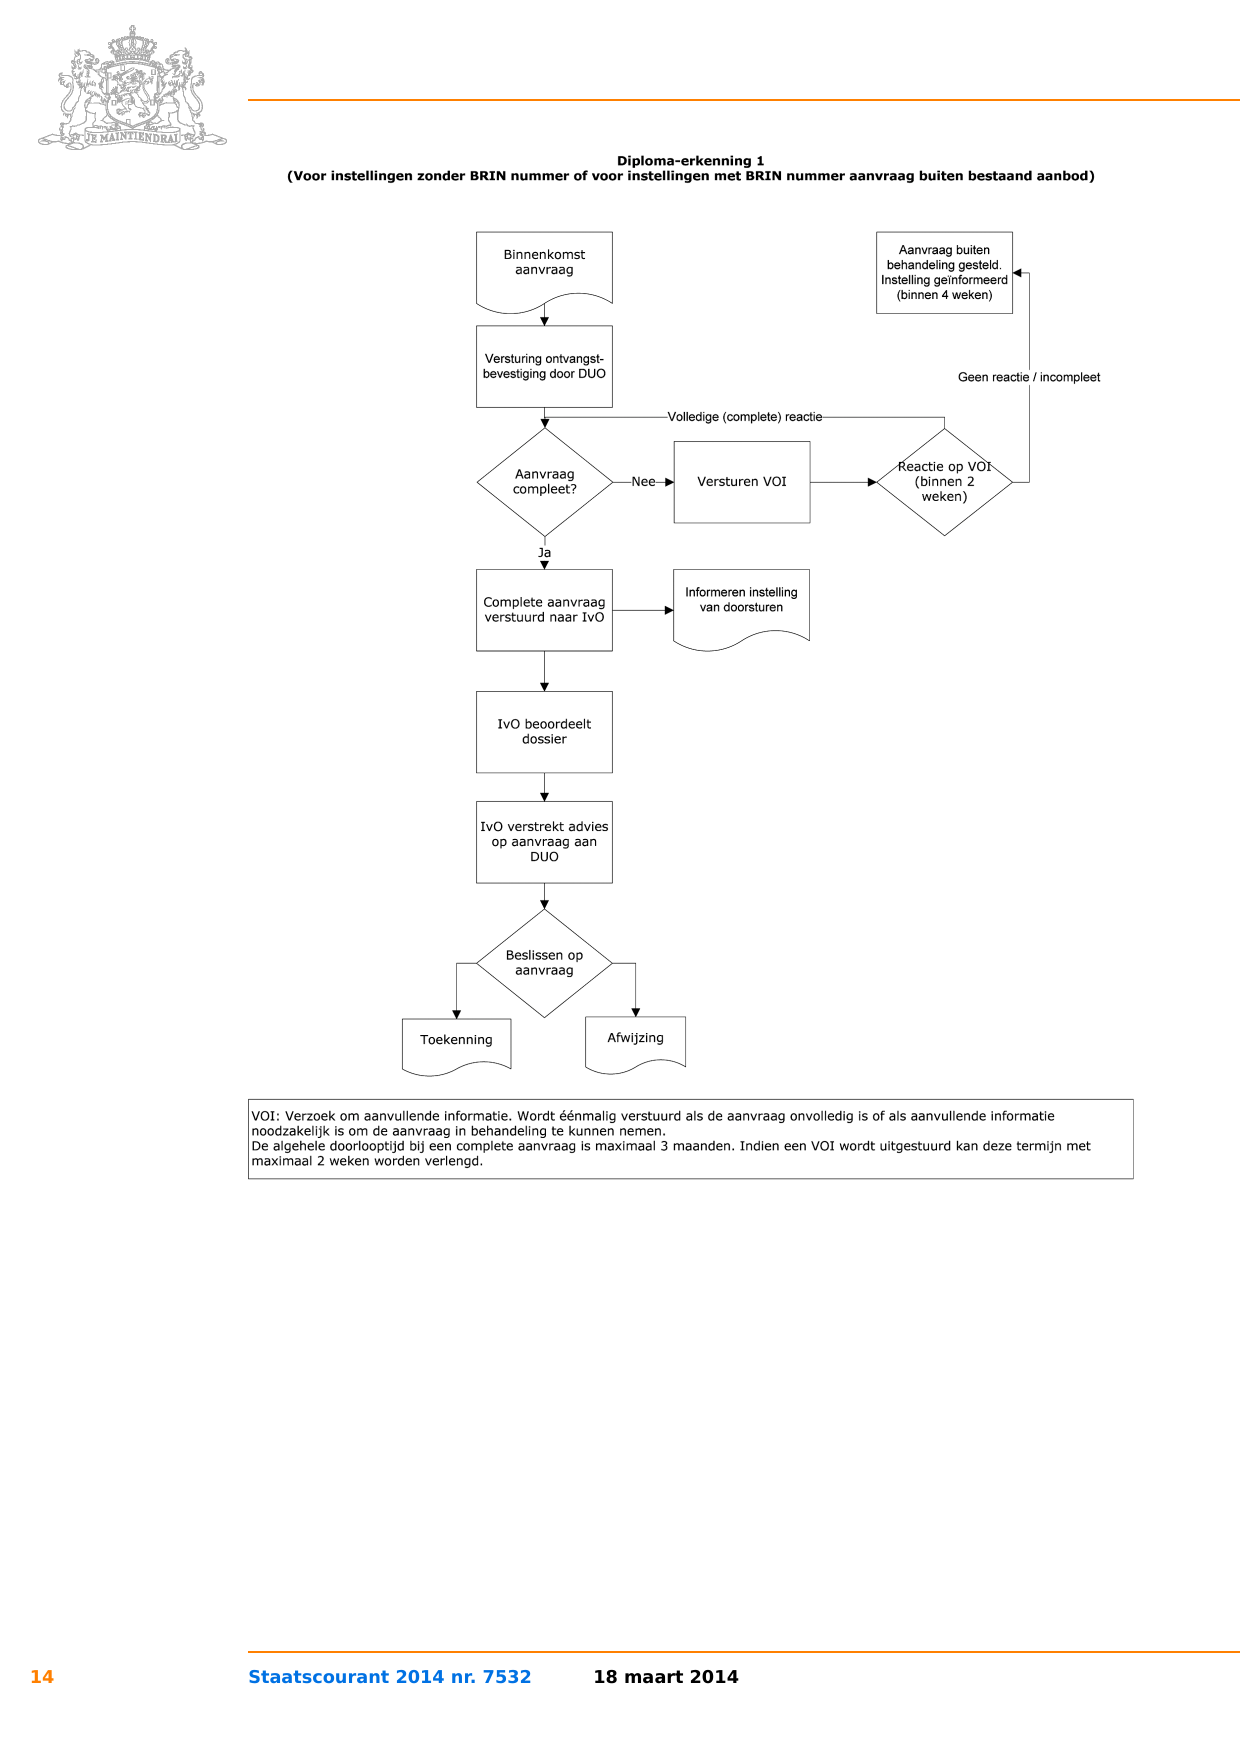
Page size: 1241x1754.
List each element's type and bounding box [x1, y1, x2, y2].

picture [248, 155, 1134, 1183]
picture [38, 25, 227, 150]
